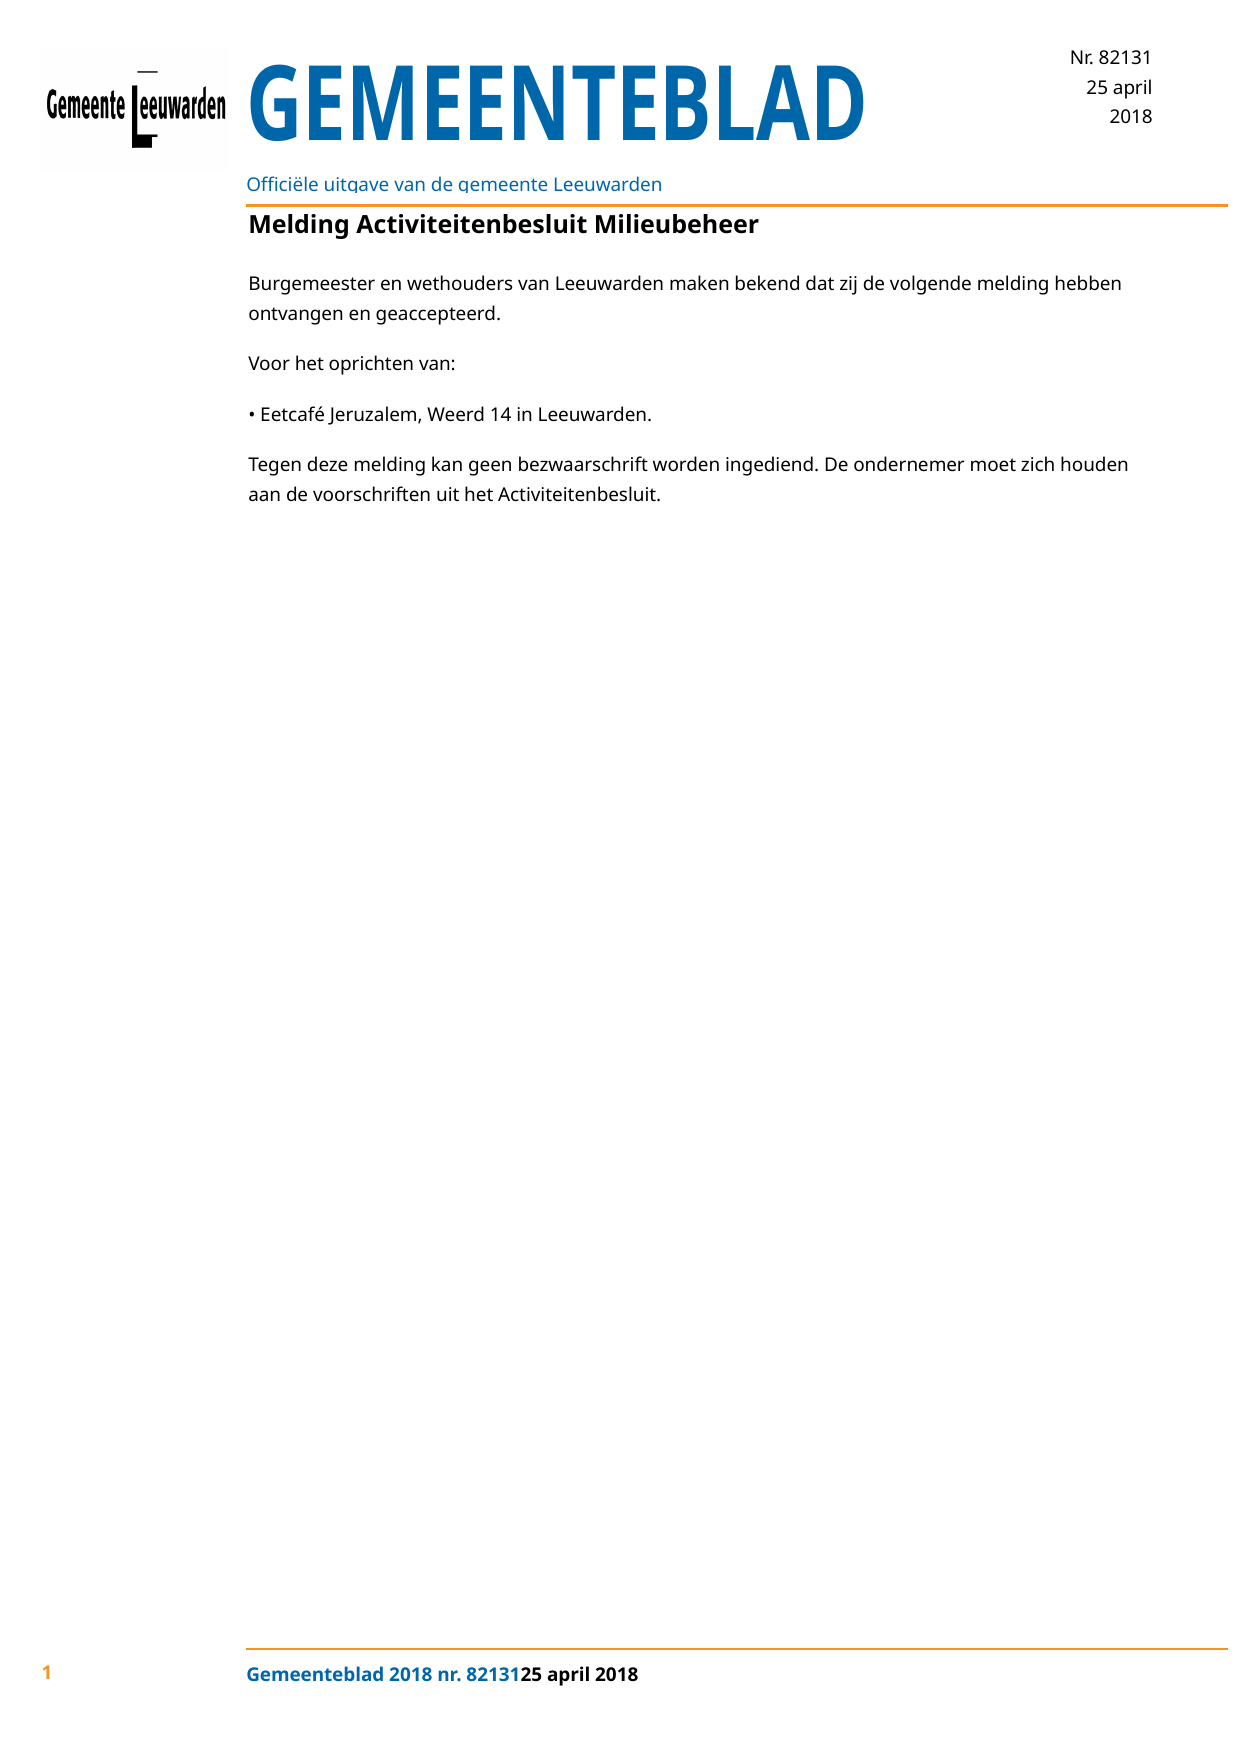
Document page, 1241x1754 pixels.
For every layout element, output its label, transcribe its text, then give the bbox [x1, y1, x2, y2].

text Melding Activiteitenbesluit Milieubeheer [248, 207, 1152, 241]
text Voor het oprichten van: [248, 350, 1152, 376]
text Burgemeester en wethouders van Leeuwarden maken bekend dat zij de volgende melding hebben ontvangen en geaccepteerd. [248, 270, 1152, 326]
text • Eetcafé Jeruzalem, Weerd 14 in Leeuwarden. [248, 401, 1152, 426]
text Tegen deze melding kan geen bezwaarschrift worden ingediend. De ondernemer moet zich houden aan de voorschriften uit het Activiteitenbesluit. [248, 451, 1152, 506]
picture [41, 47, 231, 172]
